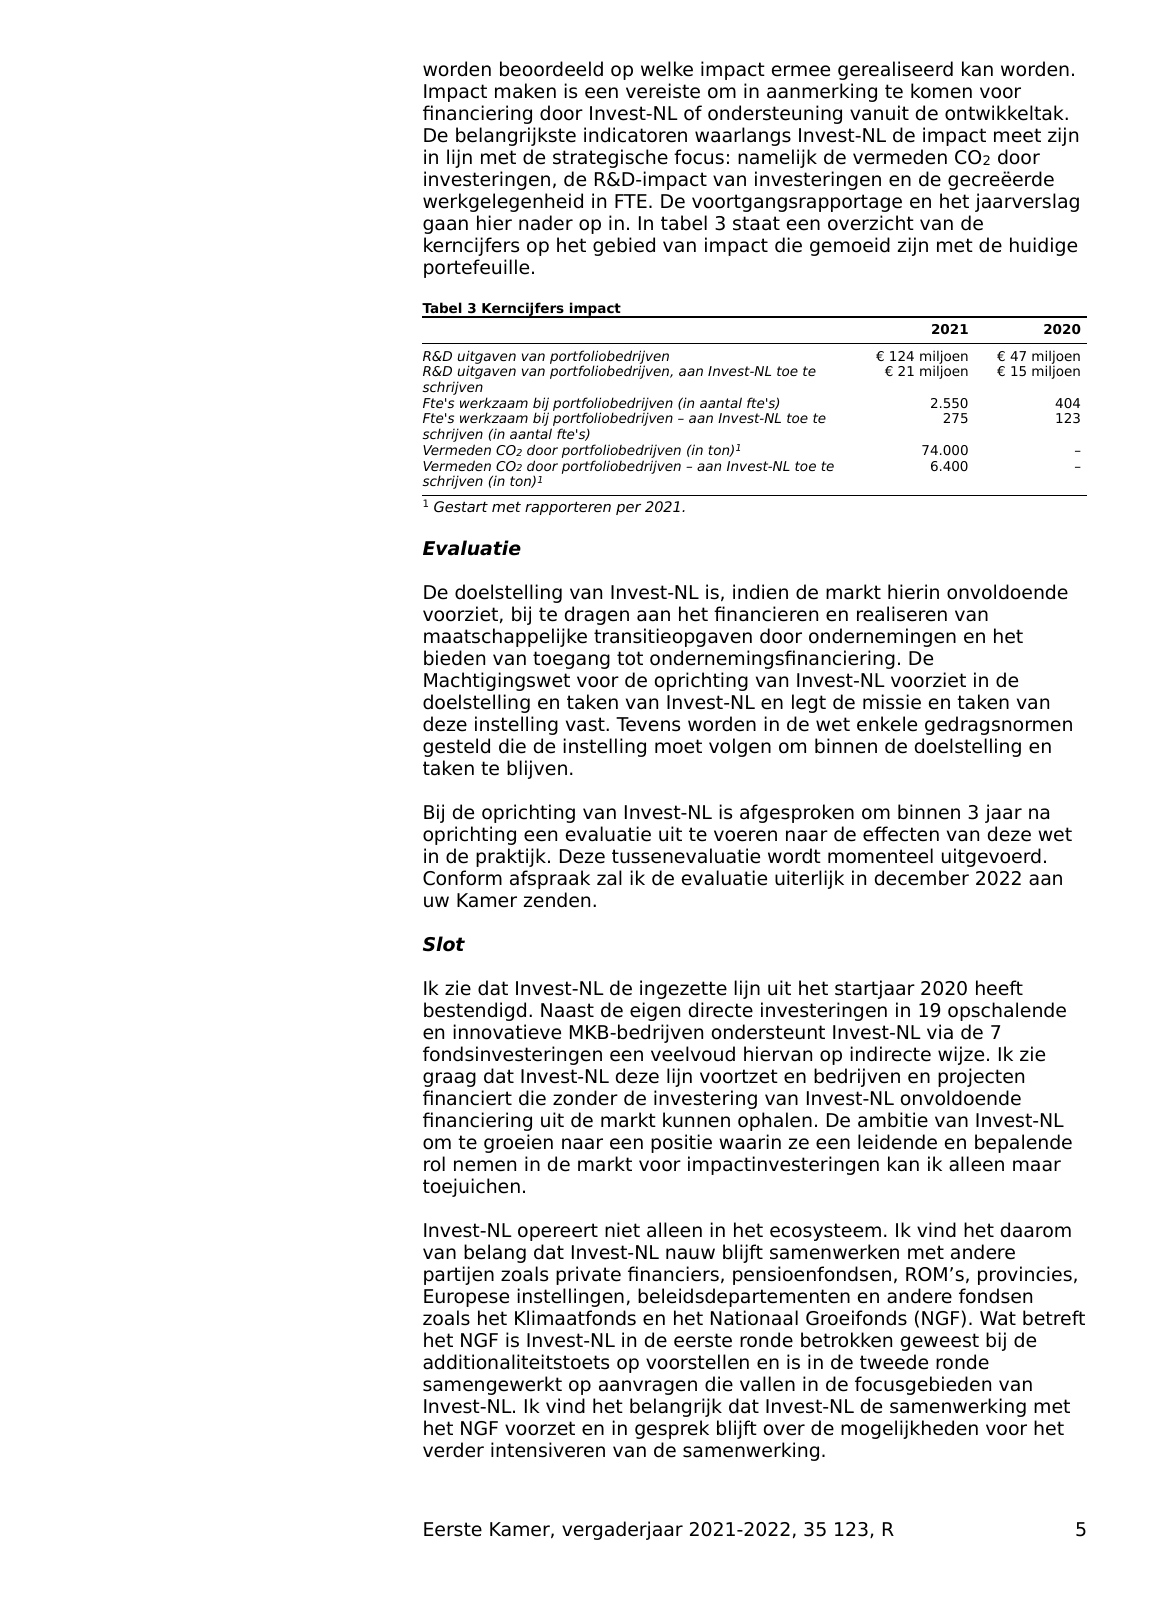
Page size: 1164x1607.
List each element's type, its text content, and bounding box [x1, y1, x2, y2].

table_cell 2020 [974, 318, 1087, 343]
table_cell 6.400 [856, 459, 974, 494]
table_cell 2021 [856, 318, 974, 343]
subtitle Evaluatie [422, 538, 1087, 559]
table_cell 1 Gestart met rapporteren per 2021. [422, 496, 1087, 515]
table_cell € 124 miljoen [856, 344, 974, 364]
table_cell 404 [974, 396, 1087, 411]
table_cell 123 [974, 411, 1087, 443]
subtitle Slot [422, 934, 1087, 956]
table_cell Fte's werkzaam bij portfoliobedrijven (in aantal fte's) [422, 396, 856, 411]
text worden beoordeeld op welke impact ermee gerealiseerd kan worden. Impact maken is een vereiste om in aanmerking te komen voor financiering door Invest-NL of ondersteuning vanuit de ontwikkeltak. De belangrijkste indicatoren waarlangs Invest-NL de impact meet zijn in lijn met de strategische focus: namelijk de vermeden CO2 door investeringen, de R&D-impact van investeringen en de gecreëerde werkgelegenheid in FTE. De voortgangsrapportage en het jaarverslag gaan hier nader op in. In tabel 3 staat een overzicht van de kerncijfers op het gebied van impact die gemoeid zijn met de huidige portefeuille. [422, 59, 1087, 279]
text De doelstelling van Invest-NL is, indien de markt hierin onvoldoende voorziet, bij te dragen aan het financieren en realiseren van maatschappelijke transitieopgaven door ondernemingen en het bieden van toegang tot ondernemingsfinanciering. De Machtigingswet voor de oprichting van Invest-NL voorziet in de doelstelling en taken van Invest-NL en legt de missie en taken van deze instelling vast. Tevens worden in de wet enkele gedragsnormen gesteld die de instelling moet volgen om binnen de doelstelling en taken te blijven. [422, 582, 1087, 779]
table_cell Vermeden CO2 door portfoliobedrijven – aan Invest-NL toe te schrijven (in ton)1 [422, 459, 856, 494]
table_cell € 47 miljoen [974, 344, 1087, 364]
table_cell € 21 miljoen [856, 364, 974, 396]
table_cell – [974, 443, 1087, 458]
table_cell Fte's werkzaam bij portfoliobedrijven – aan Invest-NL toe te schrijven (in aantal fte's) [422, 411, 856, 443]
table_cell [422, 318, 856, 343]
table_cell – [974, 459, 1087, 494]
text Invest-NL opereert niet alleen in het ecosysteem. Ik vind het daarom van belang dat Invest-NL nauw blijft samenwerken met andere partijen zoals private financiers, pensioenfondsen, ROM’s, provincies, Europese instellingen, beleidsdepartementen en andere fondsen zoals het Klimaatfonds en het Nationaal Groeifonds (NGF). Wat betreft het NGF is Invest-NL in de eerste ronde betrokken geweest bij de additionaliteitstoets op voorstellen en is in de tweede ronde samengewerkt op aanvragen die vallen in de focusgebieden van Invest-NL. Ik vind het belangrijk dat Invest-NL de samenwerking met het NGF voorzet en in gesprek blijft over de mogelijkheden voor het verder intensiveren van de samenwerking. [422, 1220, 1087, 1462]
table_header Tabel 3 Kerncijfers impact [422, 301, 1087, 316]
text Ik zie dat Invest-NL de ingezette lijn uit het startjaar 2020 heeft bestendigd. Naast de eigen directe investeringen in 19 opschalende en innovatieve MKB-bedrijven ondersteunt Invest-NL via de 7 fondsinvesteringen een veelvoud hiervan op indirecte wijze. Ik zie graag dat Invest-NL deze lijn voortzet en bedrijven en projecten financiert die zonder de investering van Invest-NL onvoldoende financiering uit de markt kunnen ophalen. De ambitie van Invest-NL om te groeien naar een positie waarin ze een leidende en bepalende rol nemen in de markt voor impactinvesteringen kan ik alleen maar toejuichen. [422, 978, 1087, 1198]
table_cell Vermeden CO2 door portfoliobedrijven (in ton)1 [422, 443, 856, 458]
table_cell 275 [856, 411, 974, 443]
table_cell R&D uitgaven van portfoliobedrijven [422, 344, 856, 364]
table_cell 2.550 [856, 396, 974, 411]
table_cell € 15 miljoen [974, 364, 1087, 396]
table_cell 74.000 [856, 443, 974, 458]
text Bij de oprichting van Invest-NL is afgesproken om binnen 3 jaar na oprichting een evaluatie uit te voeren naar de effecten van deze wet in de praktijk. Deze tussenevaluatie wordt momenteel uitgevoerd. Conform afspraak zal ik de evaluatie uiterlijk in december 2022 aan uw Kamer zenden. [422, 802, 1087, 912]
table_cell R&D uitgaven van portfoliobedrijven, aan Invest-NL toe te schrijven [422, 364, 856, 396]
